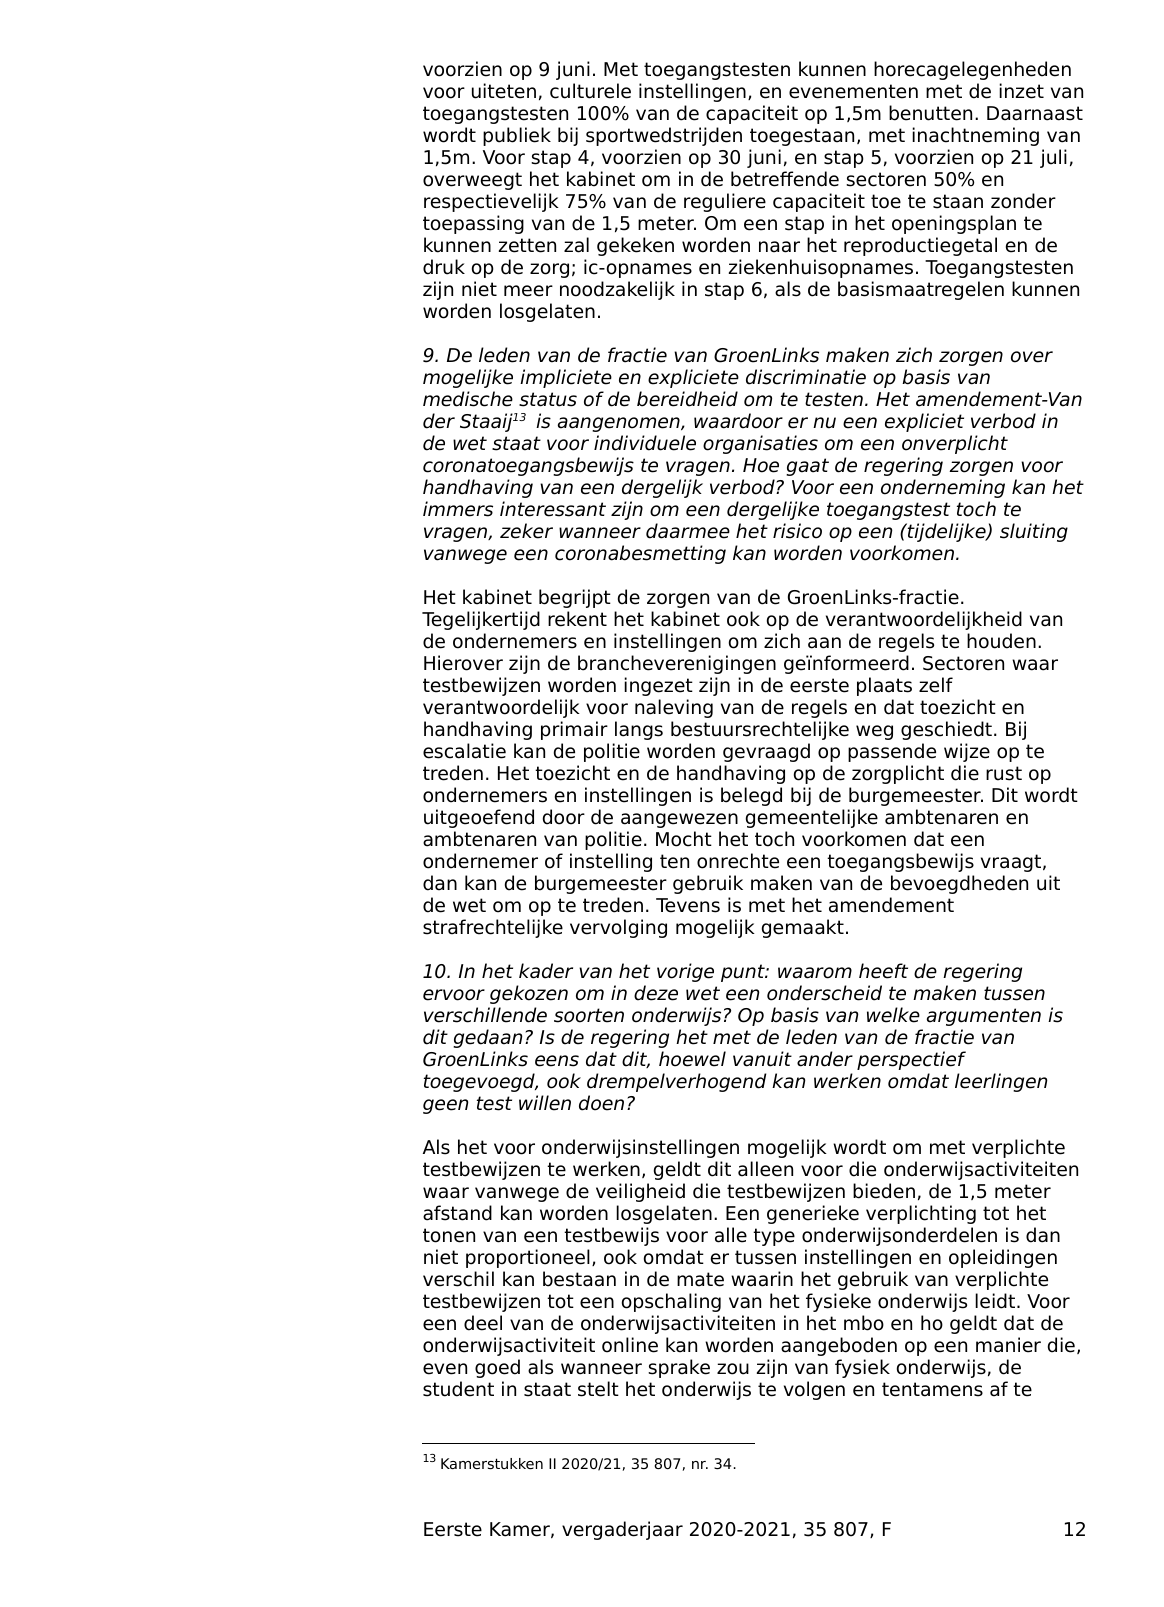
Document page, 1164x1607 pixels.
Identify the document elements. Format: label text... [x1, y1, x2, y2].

text Het kabinet begrijpt de zorgen van de GroenLinks-fractie. Tegelijkertijd rekent het kabinet ook op de verantwoordelijkheid van de ondernemers en instellingen om zich aan de regels te houden. Hierover zijn de brancheverenigingen geïnformeerd. Sectoren waar testbewijzen worden ingezet zijn in de eerste plaats zelf verantwoordelijk voor naleving van de regels en dat toezicht en handhaving primair langs bestuursrechtelijke weg geschiedt. Bij escalatie kan de politie worden gevraagd op passende wijze op te treden. Het toezicht en de handhaving op de zorgplicht die rust op ondernemers en instellingen is belegd bij de burgemeester. Dit wordt uitgeoefend door de aangewezen gemeentelijke ambtenaren en ambtenaren van politie. Mocht het toch voorkomen dat een ondernemer of instelling ten onrechte een toegangsbewijs vraagt, dan kan de burgemeester gebruik maken van de bevoegdheden uit de wet om op te treden. Tevens is met het amendement strafrechtelijke vervolging mogelijk gemaakt. [422, 587, 1087, 939]
text Als het voor onderwijsinstellingen mogelijk wordt om met verplichte testbewijzen te werken, geldt dit alleen voor die onderwijsactiviteiten waar vanwege de veiligheid die testbewijzen bieden, de 1,5 meter afstand kan worden losgelaten. Een generieke verplichting tot het tonen van een testbewijs voor alle type onderwijsonderdelen is dan niet proportioneel, ook omdat er tussen instellingen en opleidingen verschil kan bestaan in de mate waarin het gebruik van verplichte testbewijzen tot een opschaling van het fysieke onderwijs leidt. Voor een deel van de onderwijsactiviteiten in het mbo en ho geldt dat de onderwijsactiviteit online kan worden aangeboden op een manier die, even goed als wanneer sprake zou zijn van fysiek onderwijs, de student in staat stelt het onderwijs te volgen en tentamens af te [422, 1137, 1087, 1401]
text Kamerstukken II 2020/21, 35 807, nr. 34. [422, 1452, 1087, 1474]
text 9. De leden van de fractie van GroenLinks maken zich zorgen over mogelijke impliciete en expliciete discriminatie op basis van medische status of de bereidheid om te testen. Het amendement-Van der Staaij is aangenomen, waardoor er nu een expliciet verbod in de wet staat voor individuele organisaties om een onverplicht coronatoegangsbewijs te vragen. Hoe gaat de regering zorgen voor handhaving van een dergelijk verbod? Voor een onderneming kan het immers interessant zijn om een dergelijke toegangstest toch te vragen, zeker wanneer daarmee het risico op een (tijdelijke) sluiting vanwege een coronabesmetting kan worden voorkomen. [422, 345, 1087, 565]
text voorzien op 9 juni. Met toegangstesten kunnen horecagelegenheden voor uiteten, culturele instellingen, en evenementen met de inzet van toegangstesten 100% van de capaciteit op 1,5m benutten. Daarnaast wordt publiek bij sportwedstrijden toegestaan, met inachtneming van 1,5m. Voor stap 4, voorzien op 30 juni, en stap 5, voorzien op 21 juli, overweegt het kabinet om in de betreffende sectoren 50% en respectievelijk 75% van de reguliere capaciteit toe te staan zonder toepassing van de 1,5 meter. Om een stap in het openingsplan te kunnen zetten zal gekeken worden naar het reproductiegetal en de druk op de zorg; ic-opnames en ziekenhuisopnames. Toegangstesten zijn niet meer noodzakelijk in stap 6, als de basismaatregelen kunnen worden losgelaten. [422, 59, 1087, 323]
text 10. In het kader van het vorige punt: waarom heeft de regering ervoor gekozen om in deze wet een onderscheid te maken tussen verschillende soorten onderwijs? Op basis van welke argumenten is dit gedaan? Is de regering het met de leden van de fractie van GroenLinks eens dat dit, hoewel vanuit ander perspectief toegevoegd, ook drempelverhogend kan werken omdat leerlingen geen test willen doen? [422, 961, 1087, 1115]
